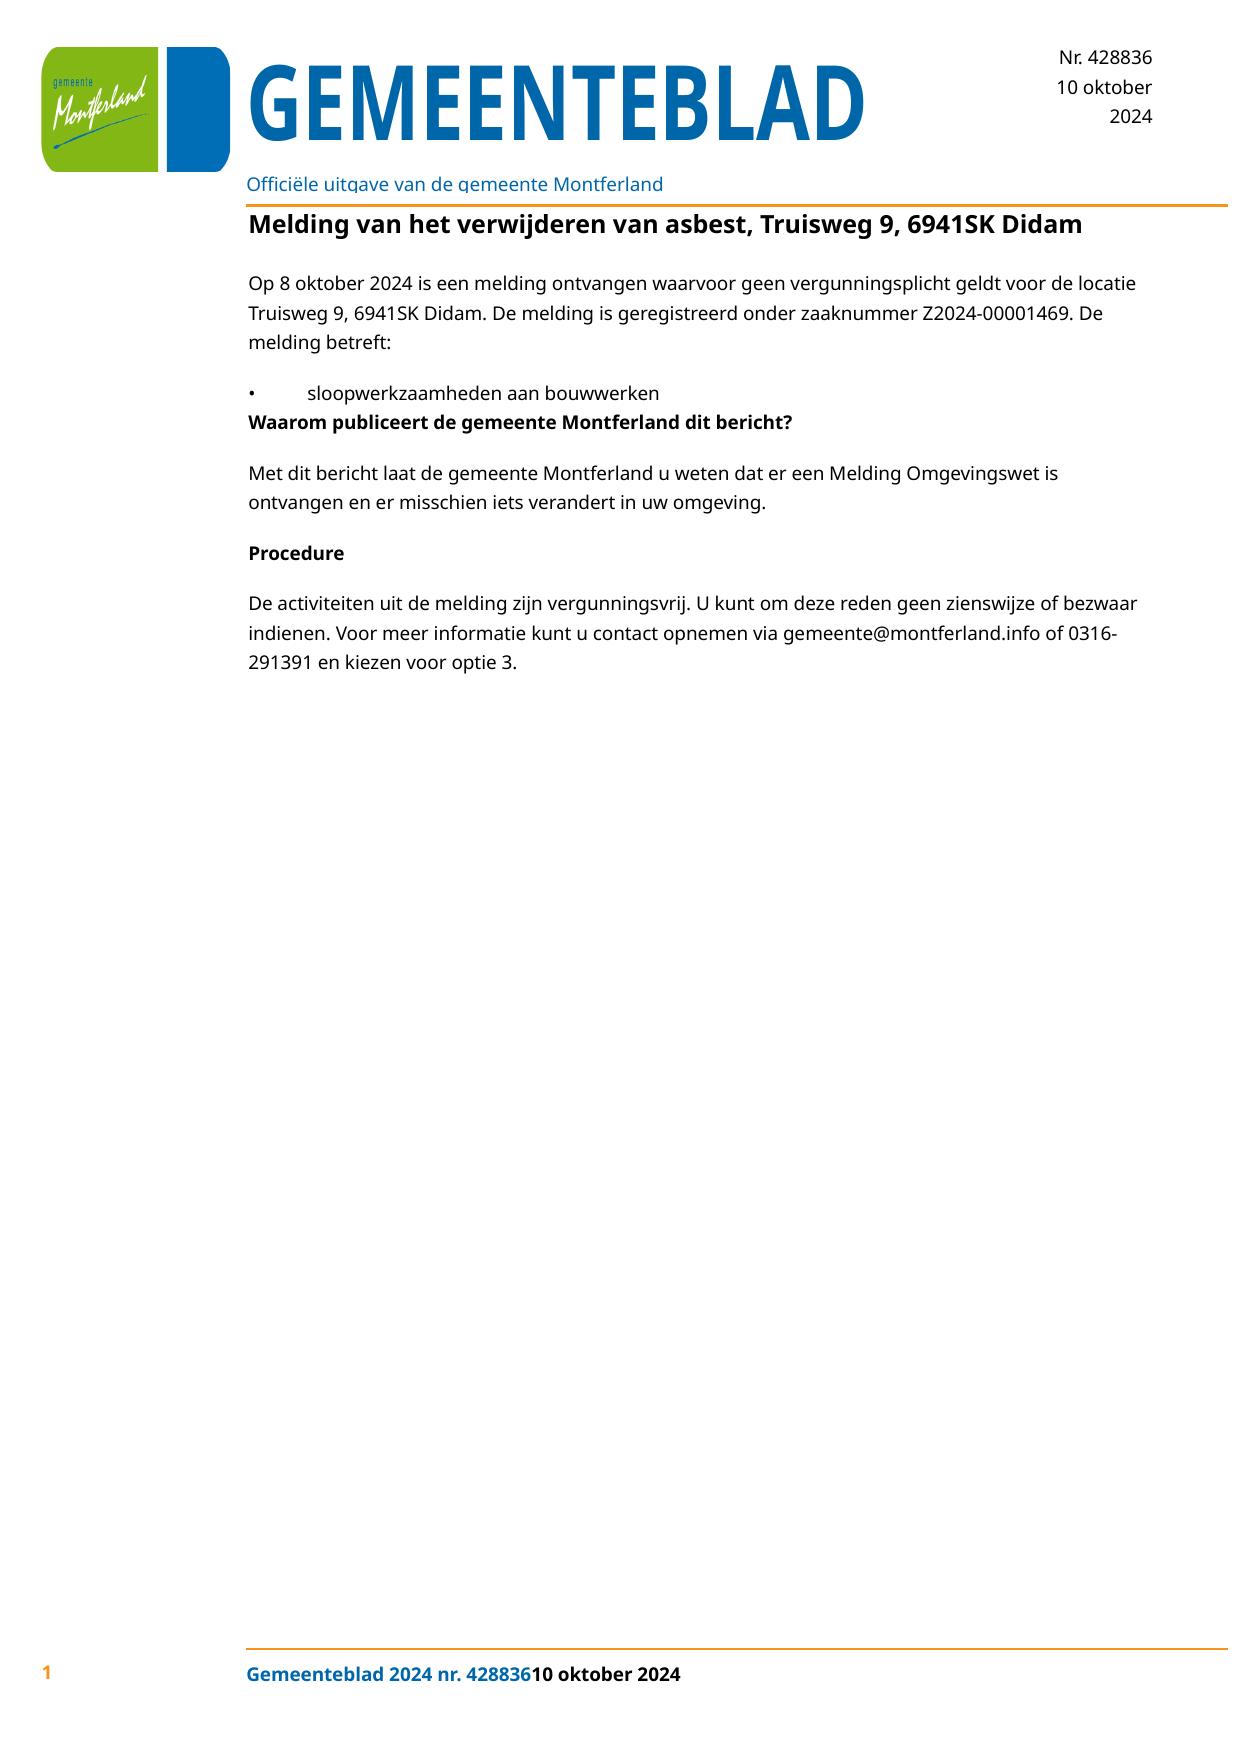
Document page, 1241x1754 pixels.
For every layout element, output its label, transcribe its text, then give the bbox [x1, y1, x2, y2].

list sloopwerkzaamheden aan bouwwerken [248, 380, 1152, 406]
text Op 8 oktober 2024 is een melding ontvangen waarvoor geen vergunningsplicht geldt voor de locatie Truisweg 9, 6941SK Didam. De melding is geregistreerd onder zaaknummer Z2024-00001469. De melding betreft: [248, 270, 1152, 355]
text Procedure [248, 540, 1152, 566]
text Waarom publiceert de gemeente Montferland dit bericht? [248, 409, 1152, 435]
text De activiteiten uit de melding zijn vergunningsvrij. U kunt om deze reden geen zienswijze of bezwaar indienen. Voor meer informatie kunt u contact opnemen via gemeente@montferland.info of 0316-291391 en kiezen voor optie 3. [248, 590, 1152, 675]
text Met dit bericht laat de gemeente Montferland u weten dat er een Melding Omgevingswet is ontvangen en er misschien iets verandert in uw omgeving. [248, 460, 1152, 515]
picture [41, 47, 231, 172]
text Melding van het verwijderen van asbest, Truisweg 9, 6941SK Didam [248, 207, 1152, 241]
